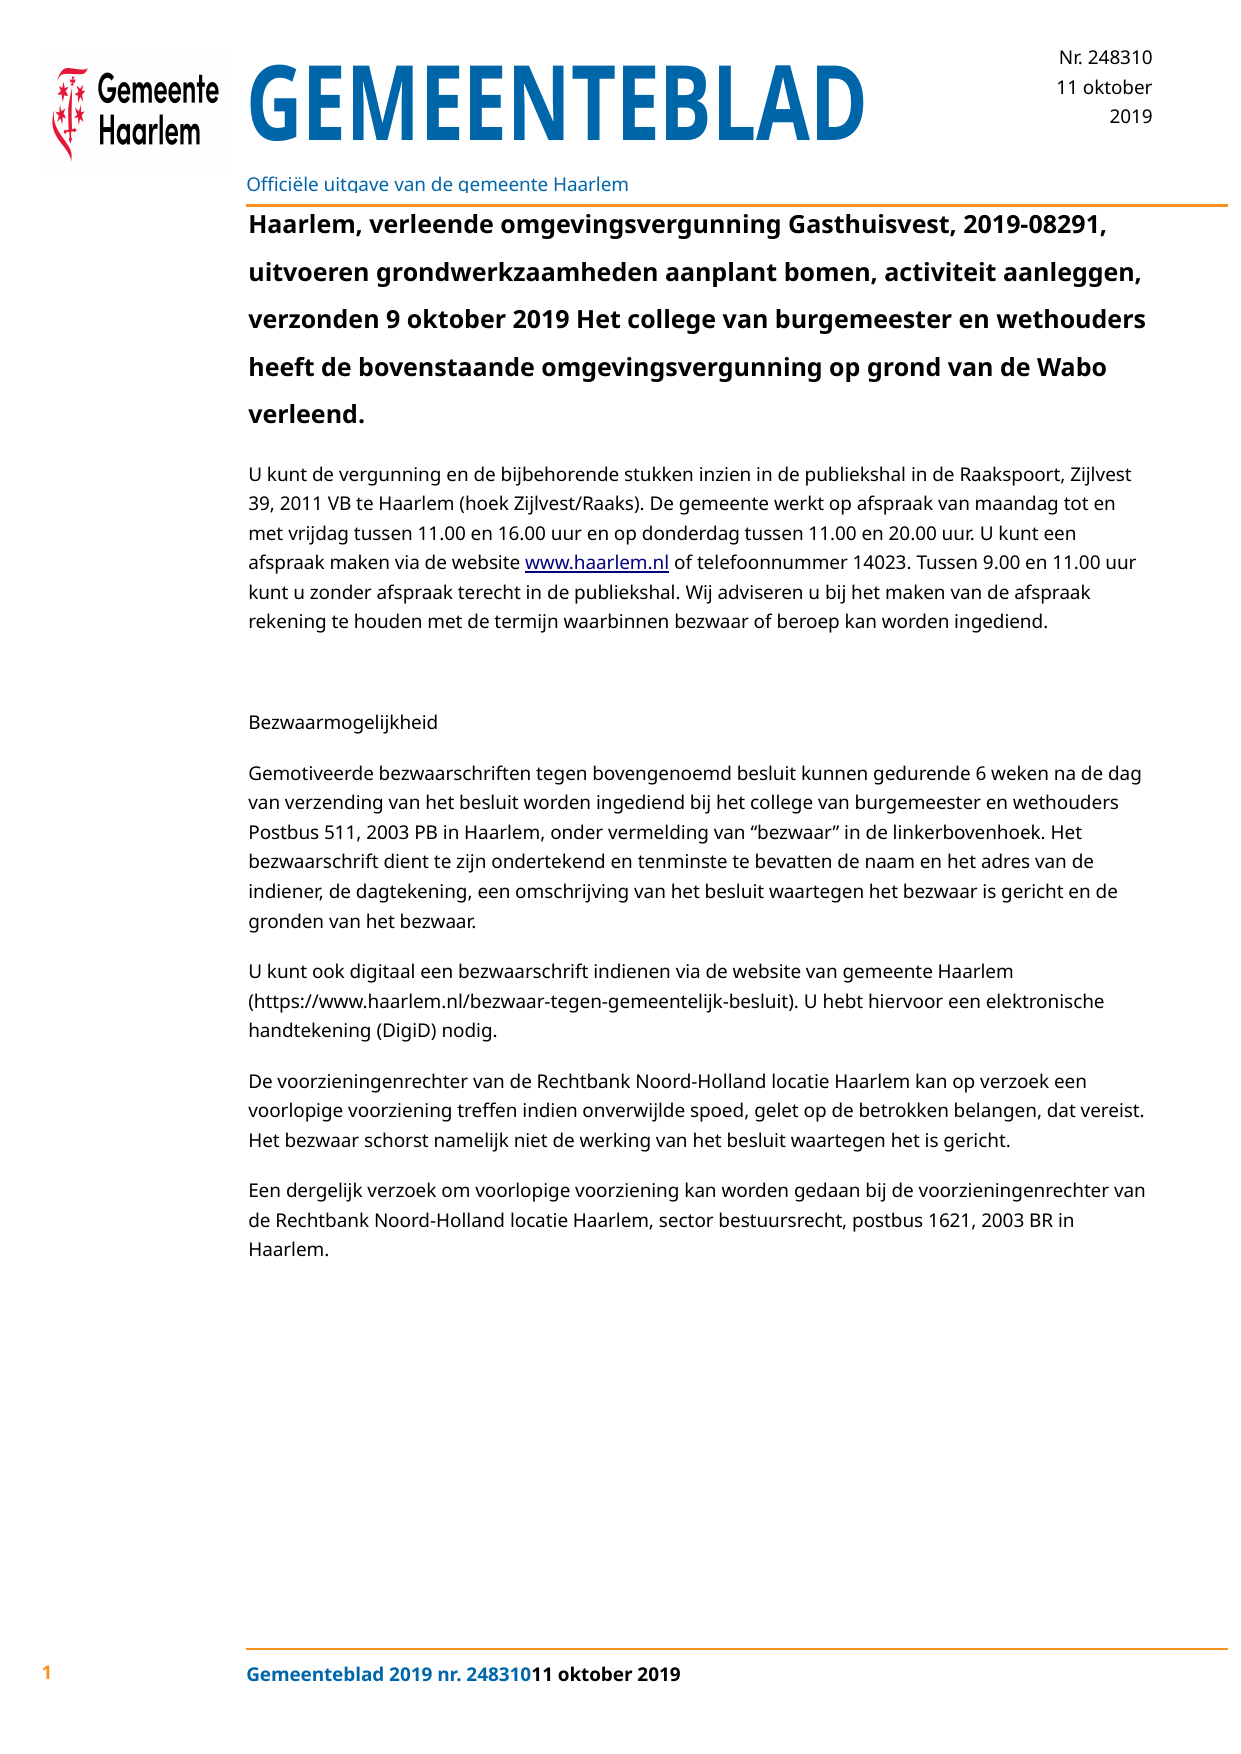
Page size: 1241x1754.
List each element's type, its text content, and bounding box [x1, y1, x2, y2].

text U kunt ook digitaal een bezwaarschrift indienen via de website van gemeente Haarlem (https://www.haarlem.nl/bezwaar-tegen-gemeentelijk-besluit). U hebt hiervoor een elektronische handtekening (DigiD) nodig. [248, 958, 1152, 1043]
picture [41, 47, 231, 172]
text Gemotiveerde bezwaarschriften tegen bovengenoemd besluit kunnen gedurende 6 weken na de dag van verzending van het besluit worden ingediend bij het college van burgemeester en wethouders Postbus 511, 2003 PB in Haarlem, onder vermelding van “bezwaar” in de linkerbovenhoek. Het bezwaarschrift dient te zijn ondertekend en tenminste te bevatten de naam en het adres van de indiener, de dagtekening, een omschrijving van het besluit waartegen het bezwaar is gericht en de gronden van het bezwaar. [248, 760, 1152, 933]
text Bezwaarmogelijkheid [248, 709, 1152, 735]
text Haarlem, verleende omgevingsvergunning Gasthuisvest, 2019-08291, uitvoeren grondwerkzaamheden aanplant bomen, activiteit aanleggen, verzonden 9 oktober 2019 Het college van burgemeester en wethouders heeft de bovenstaande omgevingsvergunning op grond van de Wabo verleend. [248, 207, 1152, 431]
text De voorzieningenrechter van de Rechtbank Noord-Holland locatie Haarlem kan op verzoek een voorlopige voorziening treffen indien onverwijlde spoed, gelet op de betrokken belangen, dat vereist. Het bezwaar schorst namelijk niet de werking van het besluit waartegen het is gericht. [248, 1068, 1152, 1153]
text U kunt de vergunning en de bijbehorende stukken inzien in de publiekshal in de Raakspoort, Zijlvest 39, 2011 VB te Haarlem (hoek Zijlvest/Raaks). De gemeente werkt op afspraak van maandag tot en met vrijdag tussen 11.00 en 16.00 uur en op donderdag tussen 11.00 en 20.00 uur. U kunt een afspraak maken via de website www.haarlem.nl of telefoonnummer 14023. Tussen 9.00 en 11.00 uur kunt u zonder afspraak terecht in de publiekshal. Wij adviseren u bij het maken van de afspraak rekening te houden met de termijn waarbinnen bezwaar of beroep kan worden ingediend. [248, 461, 1152, 634]
text Een dergelijk verzoek om voorlopige voorziening kan worden gedaan bij de voorzieningenrechter van de Rechtbank Noord-Holland locatie Haarlem, sector bestuursrecht, postbus 1621, 2003 BR in Haarlem. [248, 1177, 1152, 1262]
